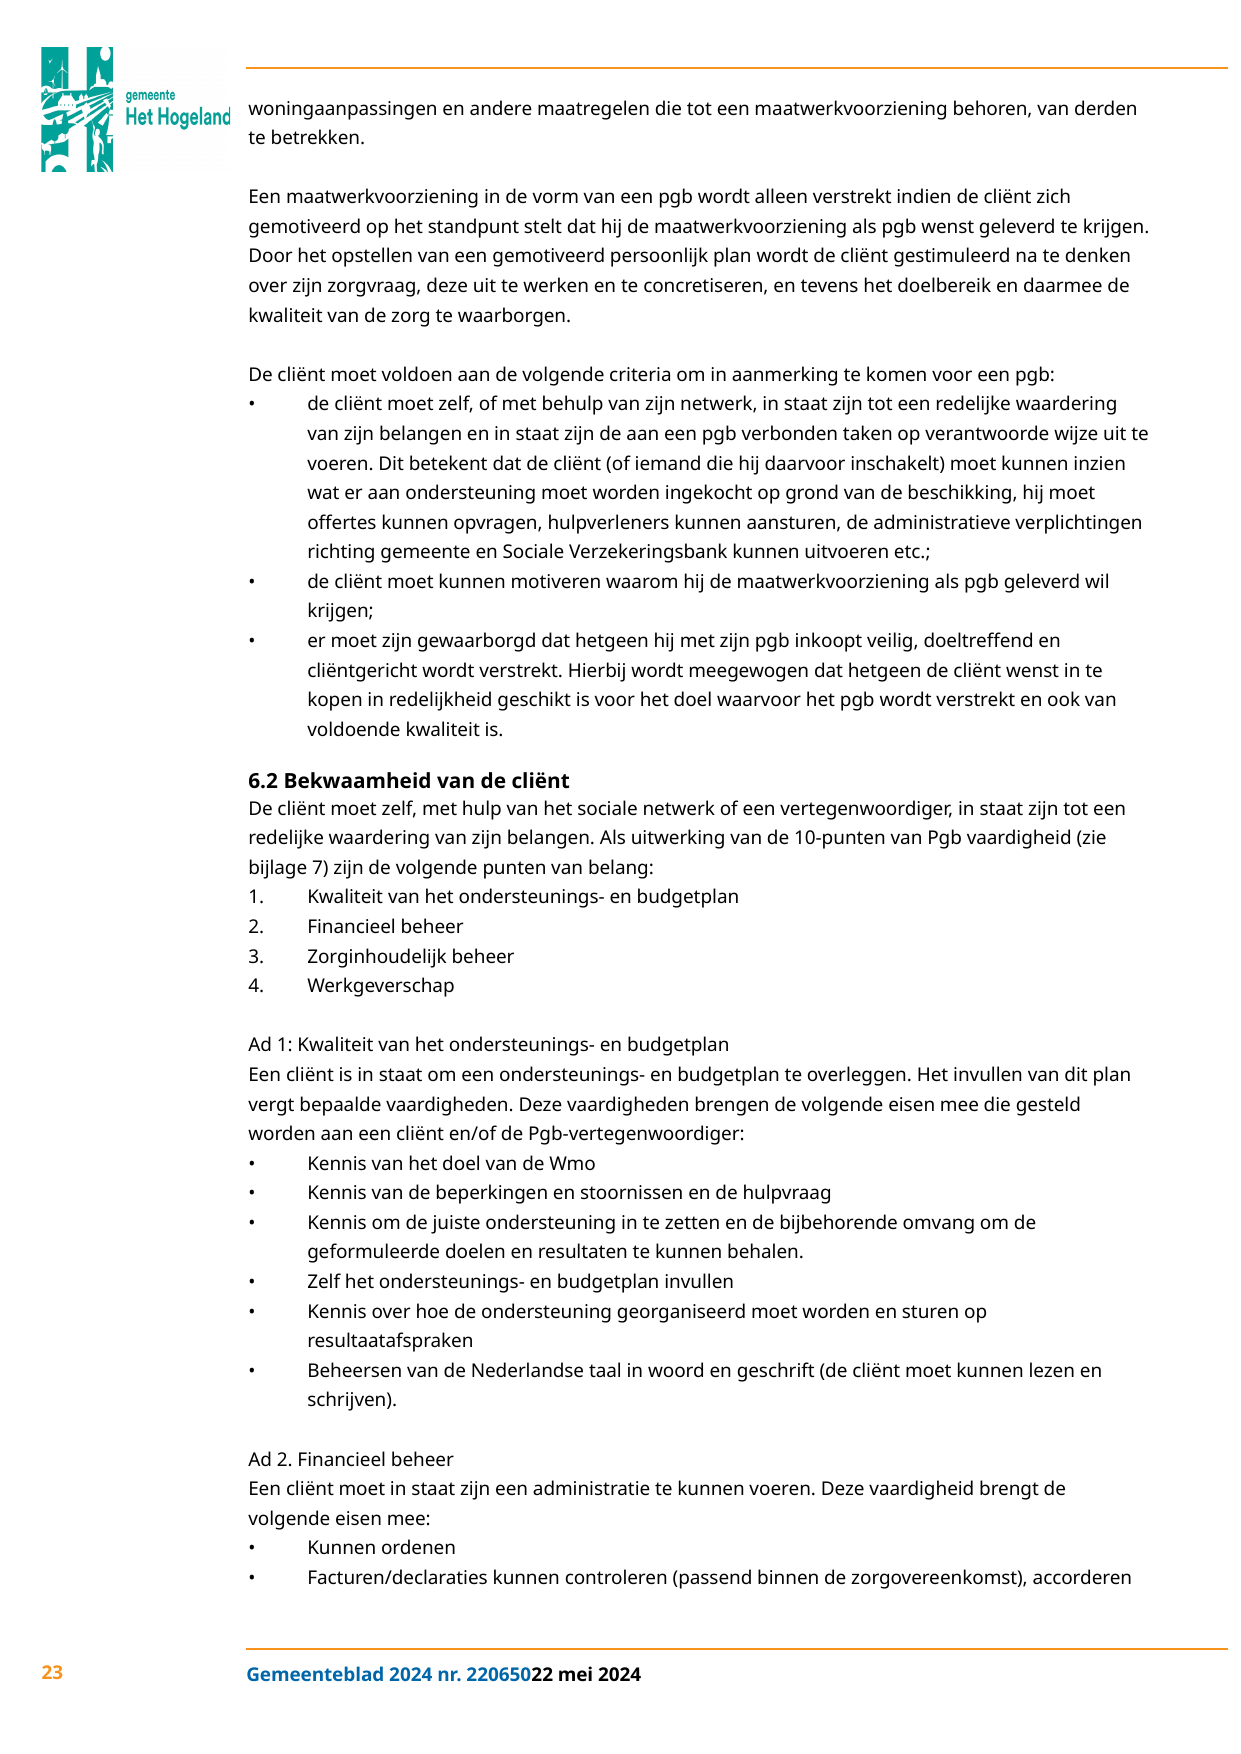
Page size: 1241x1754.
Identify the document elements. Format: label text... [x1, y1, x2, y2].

text Ad 2. Financieel beheer [248, 1446, 1152, 1471]
list Kunnen ordenen [248, 1534, 1152, 1560]
text De cliënt moet voldoen aan de volgende criteria om in aanmerking te komen voor een pgb: [248, 361, 1152, 387]
list Zorginhoudelijk beheer [248, 943, 1152, 968]
text woningaanpassingen en andere maatregelen die tot een maatwerkvoorziening behoren, van derden te betrekken. [248, 95, 1152, 150]
list Zelf het ondersteunings- en budgetplan invullen [248, 1268, 1152, 1294]
picture [41, 47, 231, 172]
list Kwaliteit van het ondersteunings- en budgetplan [248, 884, 1152, 909]
list Beheersen van de Nederlandse taal in woord en geschrift (de cliënt moet kunnen lezen en schrijven). [248, 1357, 1152, 1412]
text Een maatwerkvoorziening in de vorm van een pgb wordt alleen verstrekt indien de cliënt zich gemotiveerd op het standpunt stelt dat hij de maatwerkvoorziening als pgb wenst geleverd te krijgen. Door het opstellen van een gemotiveerd persoonlijk plan wordt de cliënt gestimuleerd na te denken over zijn zorgvraag, deze uit te werken en te concretiseren, en tevens het doelbereik en daarmee de kwaliteit van de zorg te waarborgen. [248, 183, 1152, 328]
list Kennis om de juiste ondersteuning in te zetten en de bijbehorende omvang om de geformuleerde doelen en resultaten te kunnen behalen. [248, 1209, 1152, 1264]
text 6.2 Bekwaamheid van de cliënt [248, 766, 1152, 795]
text Ad 1: Kwaliteit van het ondersteunings- en budgetplan [248, 1032, 1152, 1057]
list Facturen/declaraties kunnen controleren (passend binnen de zorgovereenkomst), accorderen [248, 1564, 1152, 1590]
text Een cliënt moet in staat zijn een administratie te kunnen voeren. Deze vaardigheid brengt de volgende eisen mee: [248, 1475, 1152, 1531]
list Kennis van het doel van de Wmo [248, 1150, 1152, 1176]
list Werkgeverschap [248, 972, 1152, 998]
text De cliënt moet zelf, met hulp van het sociale netwerk of een vertegenwoordiger, in staat zijn tot een redelijke waardering van zijn belangen. Als uitwerking van de 10-punten van Pgb vaardigheid (zie bijlage 7) zijn de volgende punten van belang: [248, 795, 1152, 880]
list Financieel beheer [248, 913, 1152, 939]
list er moet zijn gewaarborgd dat hetgeen hij met zijn pgb inkoopt veilig, doeltreffend en cliëntgericht wordt verstrekt. Hierbij wordt meegewogen dat hetgeen de cliënt wenst in te kopen in redelijkheid geschikt is voor het doel waarvoor het pgb wordt verstrekt en ook van voldoende kwaliteit is. [248, 627, 1152, 742]
list de cliënt moet zelf, of met behulp van zijn netwerk, in staat zijn tot een redelijke waardering van zijn belangen en in staat zijn de aan een pgb verbonden taken op verantwoorde wijze uit te voeren. Dit betekent dat de cliënt (of iemand die hij daarvoor inschakelt) moet kunnen inzien wat er aan ondersteuning moet worden ingekocht op grond van de beschikking, hij moet offertes kunnen opvragen, hulpverleners kunnen aansturen, de administratieve verplichtingen richting gemeente en Sociale Verzekeringsbank kunnen uitvoeren etc.; [248, 391, 1152, 564]
list Kennis van de beperkingen en stoornissen en de hulpvraag [248, 1179, 1152, 1205]
text Een cliënt is in staat om een ondersteunings- en budgetplan te overleggen. Het invullen van dit plan vergt bepaalde vaardigheden. Deze vaardigheden brengen de volgende eisen mee die gesteld worden aan een cliënt en/of de Pgb-vertegenwoordiger: [248, 1061, 1152, 1146]
list Kennis over hoe de ondersteuning georganiseerd moet worden en sturen op resultaatafspraken [248, 1298, 1152, 1353]
list de cliënt moet kunnen motiveren waarom hij de maatwerkvoorziening als pgb geleverd wil krijgen; [248, 568, 1152, 623]
